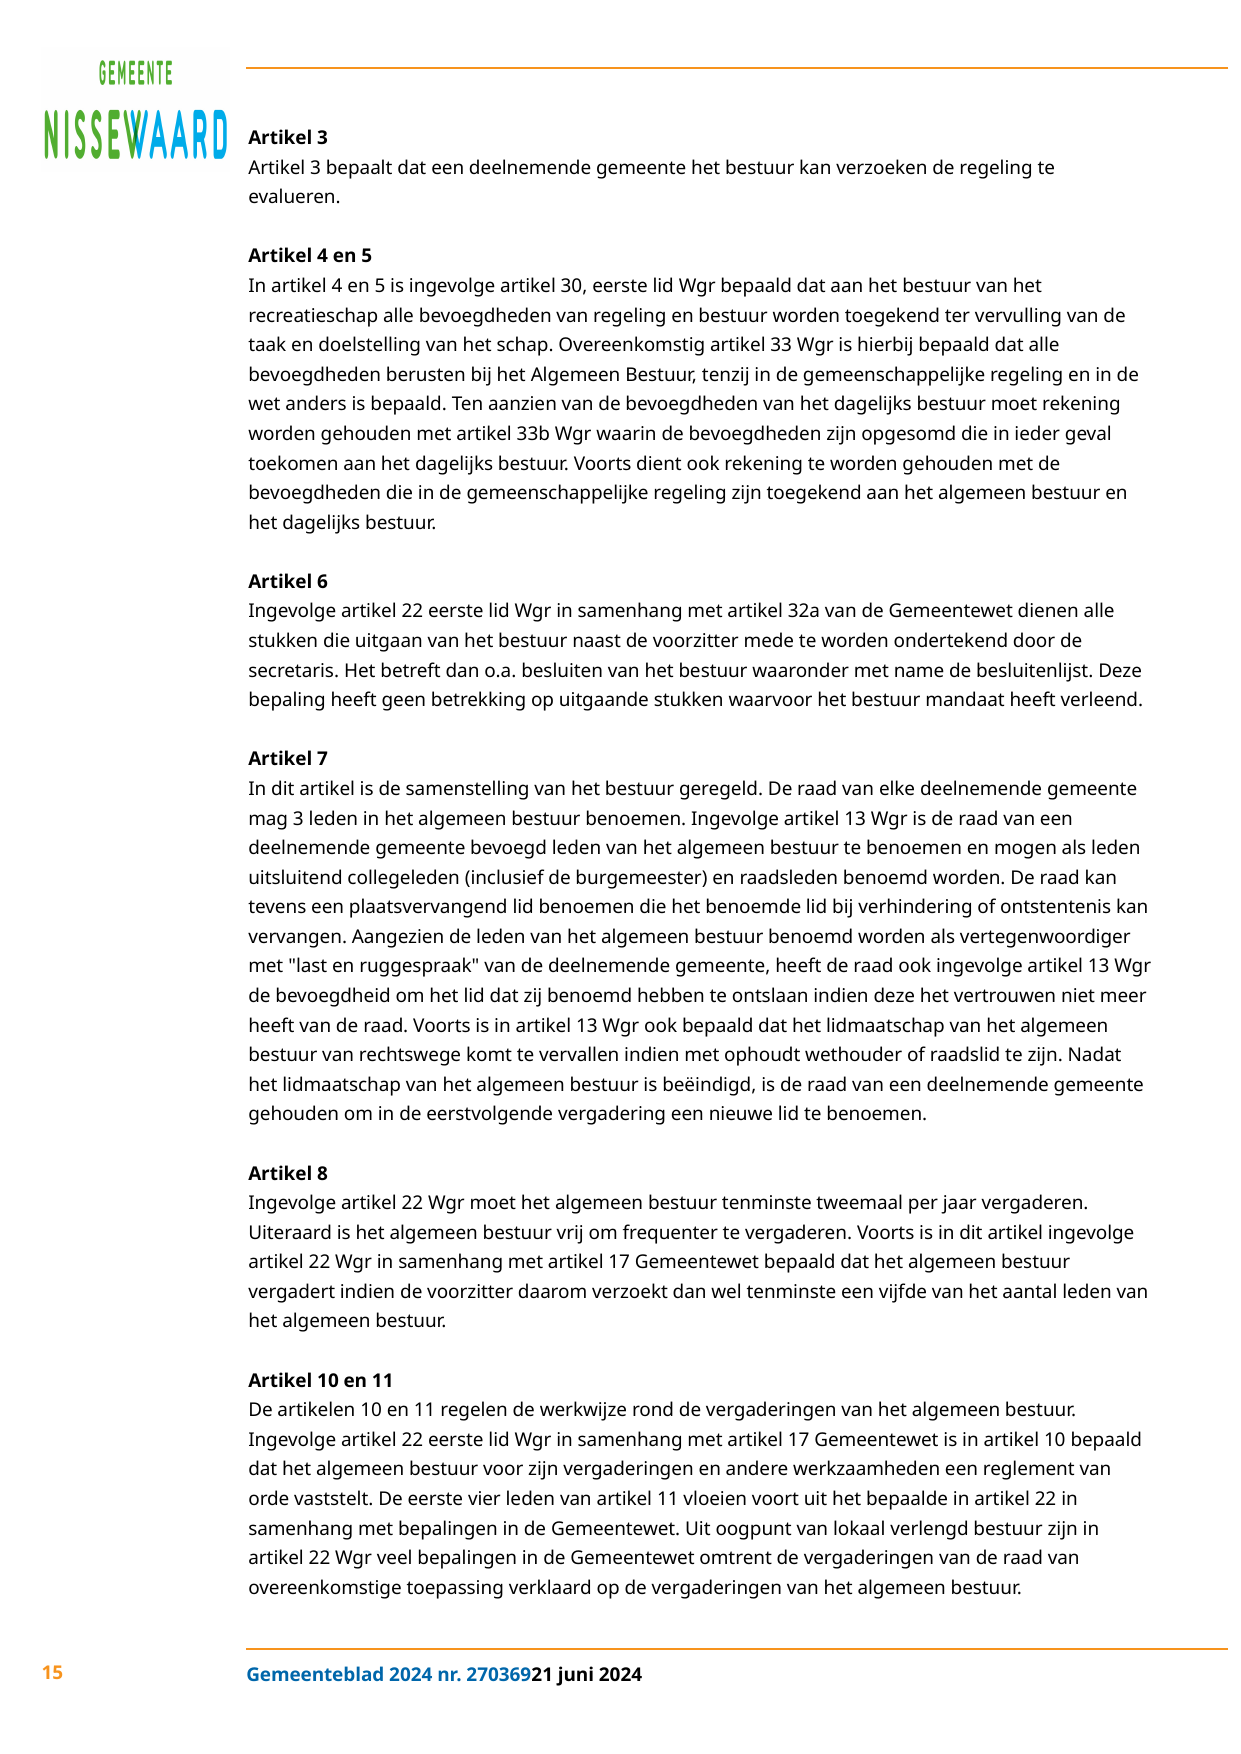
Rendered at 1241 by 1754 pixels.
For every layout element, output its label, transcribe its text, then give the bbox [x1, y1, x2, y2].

text Ingevolge artikel 22 eerste lid Wgr in samenhang met artikel 32a van de Gemeentewet dienen alle stukken die uitgaan van het bestuur naast de voorzitter mede te worden ondertekend door de secretaris. Het betreft dan o.a. besluiten van het bestuur waaronder met name de besluitenlijst. Deze bepaling heeft geen betrekking op uitgaande stukken waarvoor het bestuur mandaat heeft verleend. [248, 598, 1152, 712]
text Artikel 4 en 5 [248, 243, 1152, 268]
text De artikelen 10 en 11 regelen de werkwijze rond de vergaderingen van het algemeen bestuur. [248, 1396, 1152, 1422]
text Artikel 10 en 11 [248, 1367, 1152, 1393]
text Ingevolge artikel 22 Wgr moet het algemeen bestuur tenminste tweemaal per jaar vergaderen. Uiteraard is het algemeen bestuur vrij om frequenter te vergaderen. Voorts is in dit artikel ingevolge artikel 22 Wgr in samenhang met artikel 17 Gemeentewet bepaald dat het algemeen bestuur vergadert indien de voorzitter daarom verzoekt dan wel tenminste een vijfde van het aantal leden van het algemeen bestuur. [248, 1189, 1152, 1333]
picture [41, 47, 231, 172]
text Artikel 3 bepaalt dat een deelnemende gemeente het bestuur kan verzoeken de regeling te evalueren. [248, 154, 1152, 209]
text Artikel 6 [248, 568, 1152, 594]
text Artikel 8 [248, 1160, 1152, 1186]
text In dit artikel is de samenstelling van het bestuur geregeld. De raad van elke deelnemende gemeente mag 3 leden in het algemeen bestuur benoemen. Ingevolge artikel 13 Wgr is de raad van een deelnemende gemeente bevoegd leden van het algemeen bestuur te benoemen en mogen als leden uitsluitend collegeleden (inclusief de burgemeester) en raadsleden benoemd worden. De raad kan tevens een plaatsvervangend lid benoemen die het benoemde lid bij verhindering of ontstentenis kan vervangen. Aangezien de leden van het algemeen bestuur benoemd worden als vertegenwoordiger met "last en ruggespraak" van de deelnemende gemeente, heeft de raad ook ingevolge artikel 13 Wgr de bevoegdheid om het lid dat zij benoemd hebben te ontslaan indien deze het vertrouwen niet meer heeft van de raad. Voorts is in artikel 13 Wgr ook bepaald dat het lidmaatschap van het algemeen bestuur van rechtswege komt te vervallen indien met ophoudt wethouder of raadslid te zijn. Nadat het lidmaatschap van het algemeen bestuur is beëindigd, is de raad van een deelnemende gemeente gehouden om in de eerstvolgende vergadering een nieuwe lid te benoemen. [248, 775, 1152, 1126]
text Ingevolge artikel 22 eerste lid Wgr in samenhang met artikel 17 Gemeentewet is in artikel 10 bepaald dat het algemeen bestuur voor zijn vergaderingen en andere werkzaamheden een reglement van orde vaststelt. De eerste vier leden van artikel 11 vloeien voort uit het bepaalde in artikel 22 in samenhang met bepalingen in de Gemeentewet. Uit oogpunt van lokaal verlengd bestuur zijn in artikel 22 Wgr veel bepalingen in de Gemeentewet omtrent de vergaderingen van de raad van overeenkomstige toepassing verklaard op de vergaderingen van het algemeen bestuur. [248, 1426, 1152, 1600]
text In artikel 4 en 5 is ingevolge artikel 30, eerste lid Wgr bepaald dat aan het bestuur van het recreatieschap alle bevoegdheden van regeling en bestuur worden toegekend ter vervulling van de taak en doelstelling van het schap. Overeenkomstig artikel 33 Wgr is hierbij bepaald dat alle bevoegdheden berusten bij het Algemeen Bestuur, tenzij in de gemeenschappelijke regeling en in de wet anders is bepaald. Ten aanzien van de bevoegdheden van het dagelijks bestuur moet rekening worden gehouden met artikel 33b Wgr waarin de bevoegdheden zijn opgesomd die in ieder geval toekomen aan het dagelijks bestuur. Voorts dient ook rekening te worden gehouden met de bevoegdheden die in de gemeenschappelijke regeling zijn toegekend aan het algemeen bestuur en het dagelijks bestuur. [248, 272, 1152, 535]
text Artikel 3 [248, 124, 1152, 150]
text Artikel 7 [248, 746, 1152, 771]
